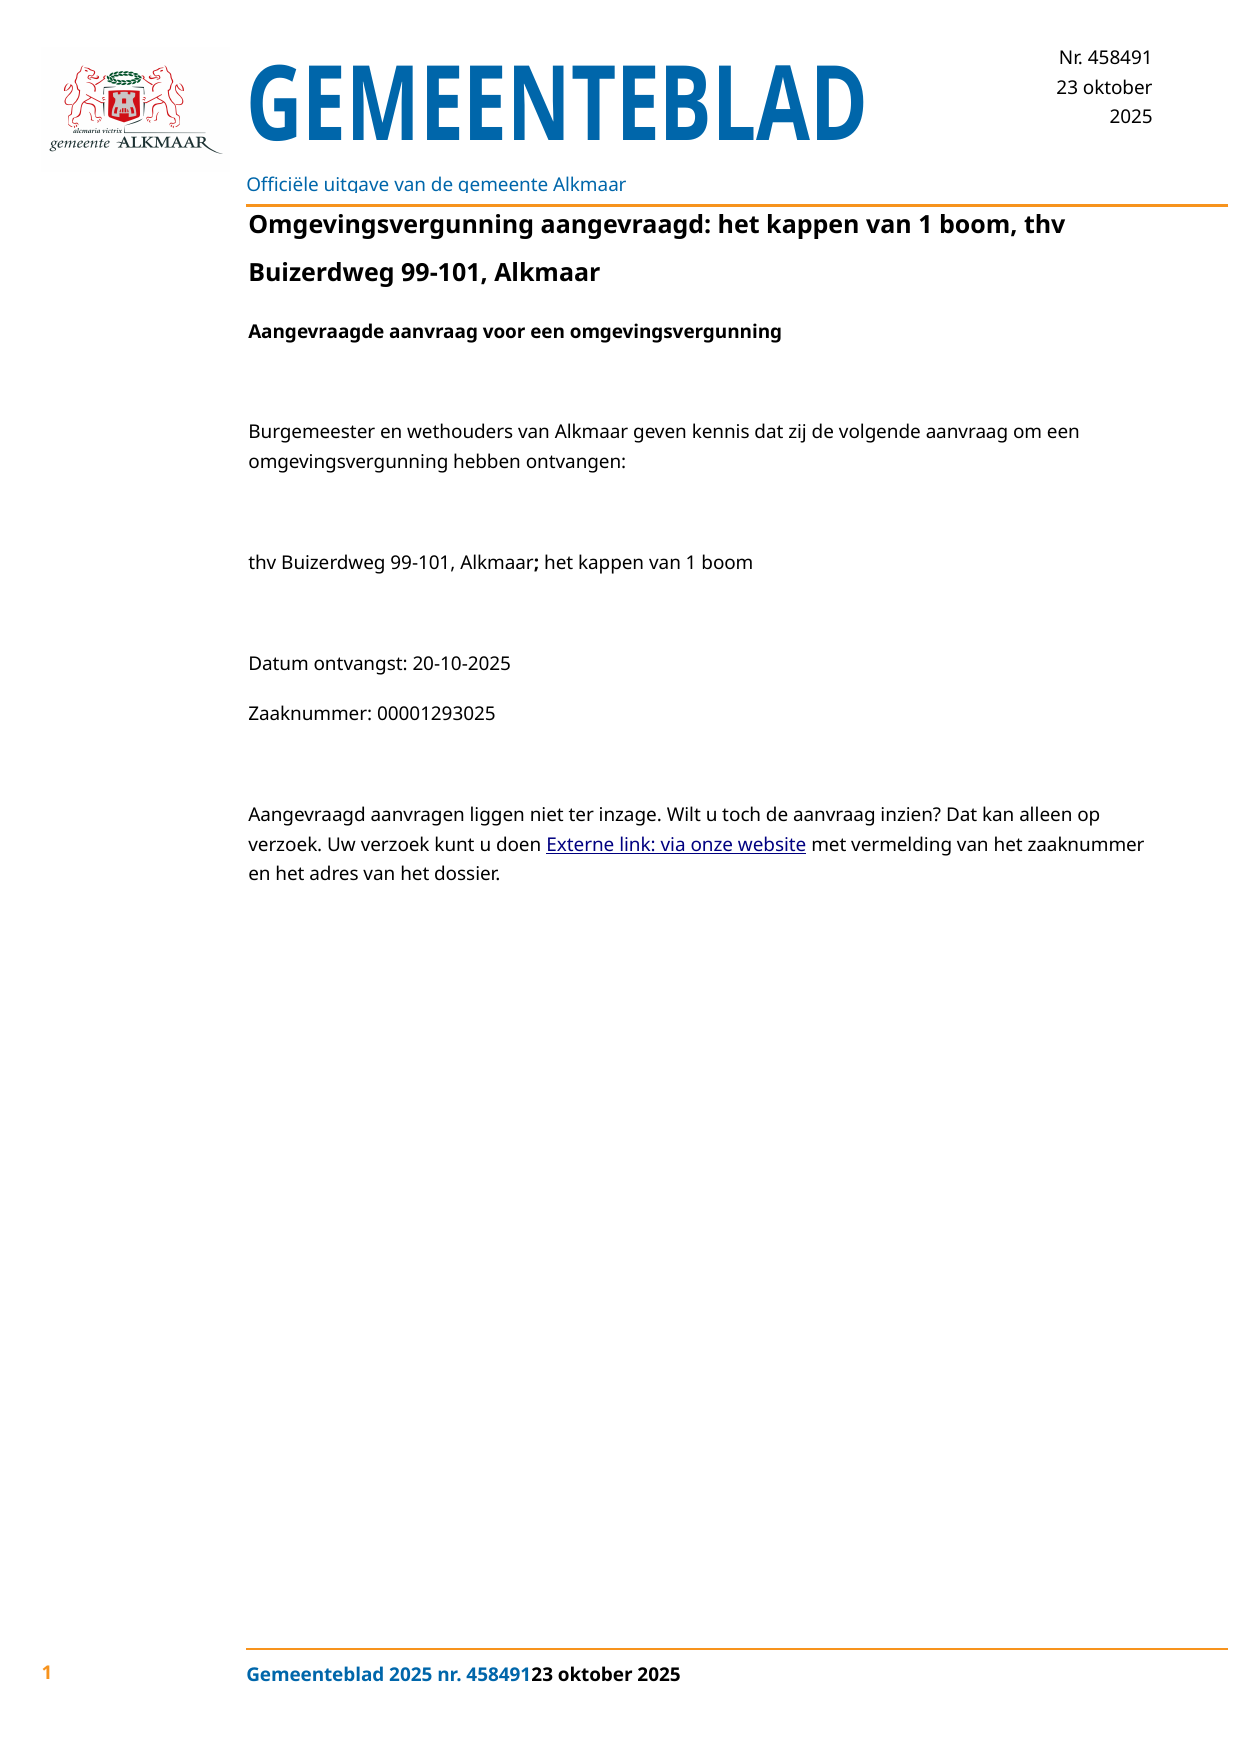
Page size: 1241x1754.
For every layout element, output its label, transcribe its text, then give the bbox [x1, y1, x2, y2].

text thv Buizerdweg 99-101, Alkmaar; het kappen van 1 boom [248, 549, 1152, 575]
text Aangevraagde aanvraag voor een omgevingsvergunning [248, 318, 1152, 344]
picture [41, 47, 231, 172]
text Burgemeester en wethouders van Alkmaar geven kennis dat zij de volgende aanvraag om een omgevingsvergunning hebben ontvangen: [248, 419, 1152, 474]
text Omgevingsvergunning aangevraagd: het kappen van 1 boom, thv Buizerdweg 99-101, Alkmaar [248, 207, 1152, 288]
text Aangevraagd aanvragen liggen niet ter inzage. Wilt u toch de aanvraag inzien? Dat kan alleen op verzoek. Uw verzoek kunt u doen Externe link: via onze website met vermelding van het zaaknummer en het adres van het dossier. [248, 801, 1152, 886]
text Datum ontvangst: 20-10-2025 [248, 650, 1152, 676]
text Zaaknummer: 00001293025 [248, 700, 1152, 726]
